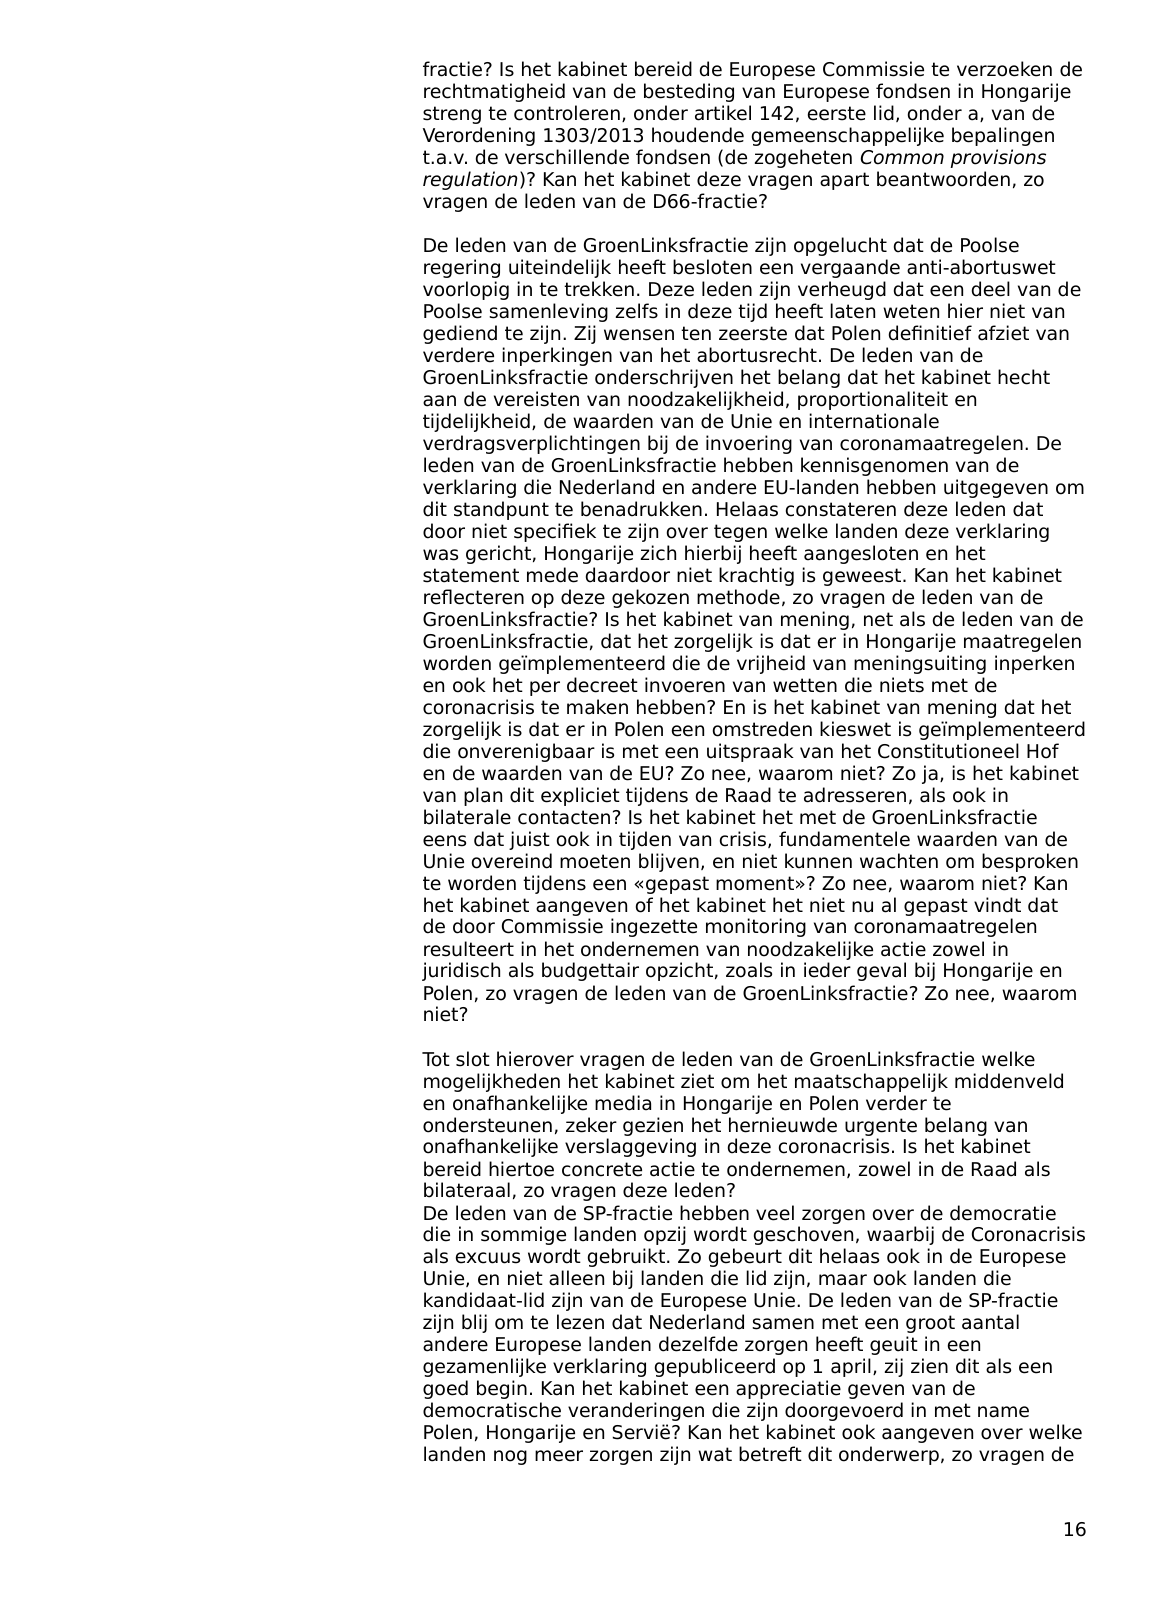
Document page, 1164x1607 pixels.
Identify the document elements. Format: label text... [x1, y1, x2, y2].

text De leden van de SP-fractie hebben veel zorgen over de democratie die in sommige landen opzij wordt geschoven, waarbij de Coronacrisis als excuus wordt gebruikt. Zo gebeurt dit helaas ook in de Europese Unie, en niet alleen bij landen die lid zijn, maar ook landen die kandidaat-lid zijn van de Europese Unie. De leden van de SP-fractie zijn blij om te lezen dat Nederland samen met een groot aantal andere Europese landen dezelfde zorgen heeft geuit in een gezamenlijke verklaring gepubliceerd op 1 april, zij zien dit als een goed begin. Kan het kabinet een appreciatie geven van de democratische veranderingen die zijn doorgevoerd in met name Polen, Hongarije en Servië? Kan het kabinet ook aangeven over welke landen nog meer zorgen zijn wat betreft dit onderwerp, zo vragen de [422, 1202, 1087, 1466]
text fractie? Is het kabinet bereid de Europese Commissie te verzoeken de rechtmatigheid van de besteding van Europese fondsen in Hongarije streng te controleren, onder artikel 142, eerste lid, onder a, van de Verordening 1303/2013 houdende gemeenschappelijke bepalingen t.a.v. de verschillende fondsen (de zogeheten Common provisions regulation)? Kan het kabinet deze vragen apart beantwoorden, zo vragen de leden van de D66-fractie? [422, 59, 1087, 213]
text De leden van de GroenLinksfractie zijn opgelucht dat de Poolse regering uiteindelijk heeft besloten een vergaande anti-abortuswet voorlopig in te trekken. Deze leden zijn verheugd dat een deel van de Poolse samenleving zelfs in deze tijd heeft laten weten hier niet van gediend te zijn. Zij wensen ten zeerste dat Polen definitief afziet van verdere inperkingen van het abortusrecht. De leden van de GroenLinksfractie onderschrijven het belang dat het kabinet hecht aan de vereisten van noodzakelijkheid, proportionaliteit en tijdelijkheid, de waarden van de Unie en internationale verdragsverplichtingen bij de invoering van coronamaatregelen. De leden van de GroenLinksfractie hebben kennisgenomen van de verklaring die Nederland en andere EU-landen hebben uitgegeven om dit standpunt te benadrukken. Helaas constateren deze leden dat door niet specifiek te zijn over tegen welke landen deze verklaring was gericht, Hongarije zich hierbij heeft aangesloten en het statement mede daardoor niet krachtig is geweest. Kan het kabinet reflecteren op deze gekozen methode, zo vragen de leden van de GroenLinksfractie? Is het kabinet van mening, net als de leden van de GroenLinksfractie, dat het zorgelijk is dat er in Hongarije maatregelen worden geïmplementeerd die de vrijheid van meningsuiting inperken en ook het per decreet invoeren van wetten die niets met de coronacrisis te maken hebben? En is het kabinet van mening dat het zorgelijk is dat er in Polen een omstreden kieswet is geïmplementeerd die onverenigbaar is met een uitspraak van het Constitutioneel Hof en de waarden van de EU? Zo nee, waarom niet? Zo ja, is het kabinet van plan dit expliciet tijdens de Raad te adresseren, als ook in bilaterale contacten? Is het kabinet het met de GroenLinksfractie eens dat juist ook in tijden van crisis, fundamentele waarden van de Unie overeind moeten blijven, en niet kunnen wachten om besproken te worden tijdens een «gepast moment»? Zo nee, waarom niet? Kan het kabinet aangeven of het kabinet het niet nu al gepast vindt dat de door Commissie ingezette monitoring van coronamaatregelen resulteert in het ondernemen van noodzakelijke actie zowel in juridisch als budgettair opzicht, zoals in ieder geval bij Hongarije en Polen, zo vragen de leden van de GroenLinksfractie? Zo nee, waarom niet? [422, 235, 1087, 1026]
text Tot slot hierover vragen de leden van de GroenLinksfractie welke mogelijkheden het kabinet ziet om het maatschappelijk middenveld en onafhankelijke media in Hongarije en Polen verder te ondersteunen, zeker gezien het hernieuwde urgente belang van onafhankelijke verslaggeving in deze coronacrisis. Is het kabinet bereid hiertoe concrete actie te ondernemen, zowel in de Raad als bilateraal, zo vragen deze leden? [422, 1048, 1087, 1202]
